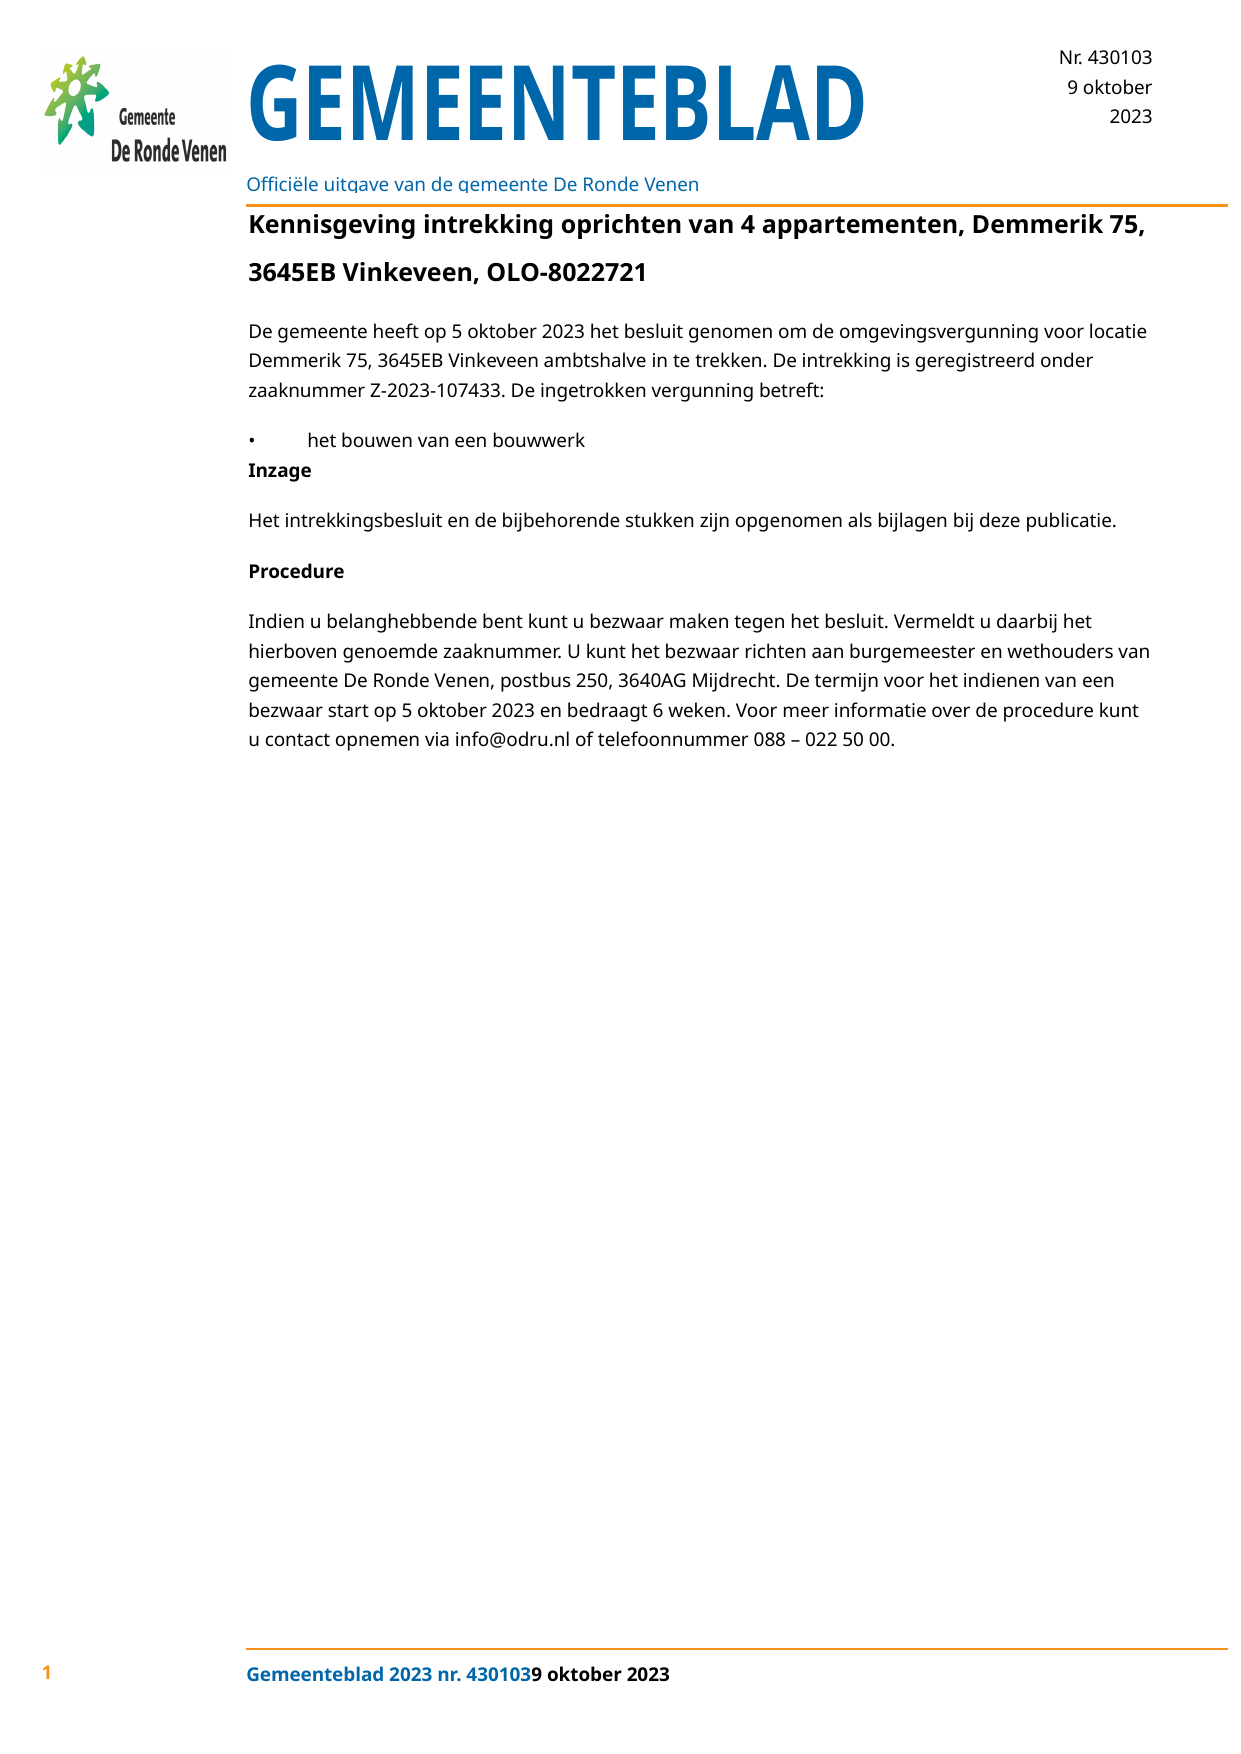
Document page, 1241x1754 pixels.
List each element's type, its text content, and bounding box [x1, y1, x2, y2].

text Indien u belanghebbende bent kunt u bezwaar maken tegen het besluit. Vermeldt u daarbij het hierboven genoemde zaaknummer. U kunt het bezwaar richten aan burgemeester en wethouders van gemeente De Ronde Venen, postbus 250, 3640AG Mijdrecht. De termijn voor het indienen van een bezwaar start op 5 oktober 2023 en bedraagt 6 weken. Voor meer informatie over de procedure kunt u contact opnemen via info@odru.nl of telefoonnummer 088 – 022 50 00. [248, 608, 1152, 752]
text Het intrekkingsbesluit en de bijbehorende stukken zijn opgenomen als bijlagen bij deze publicatie. [248, 507, 1152, 533]
text Kennisgeving intrekking oprichten van 4 appartementen, Demmerik 75, 3645EB Vinkeveen, OLO-8022721 [248, 207, 1152, 288]
list het bouwen van een bouwwerk [248, 427, 1152, 453]
picture [41, 47, 231, 172]
text Inzage [248, 457, 1152, 483]
text Procedure [248, 558, 1152, 584]
text De gemeente heeft op 5 oktober 2023 het besluit genomen om de omgevingsvergunning voor locatie Demmerik 75, 3645EB Vinkeveen ambtshalve in te trekken. De intrekking is geregistreerd onder zaaknummer Z-2023-107433. De ingetrokken vergunning betreft: [248, 318, 1152, 403]
